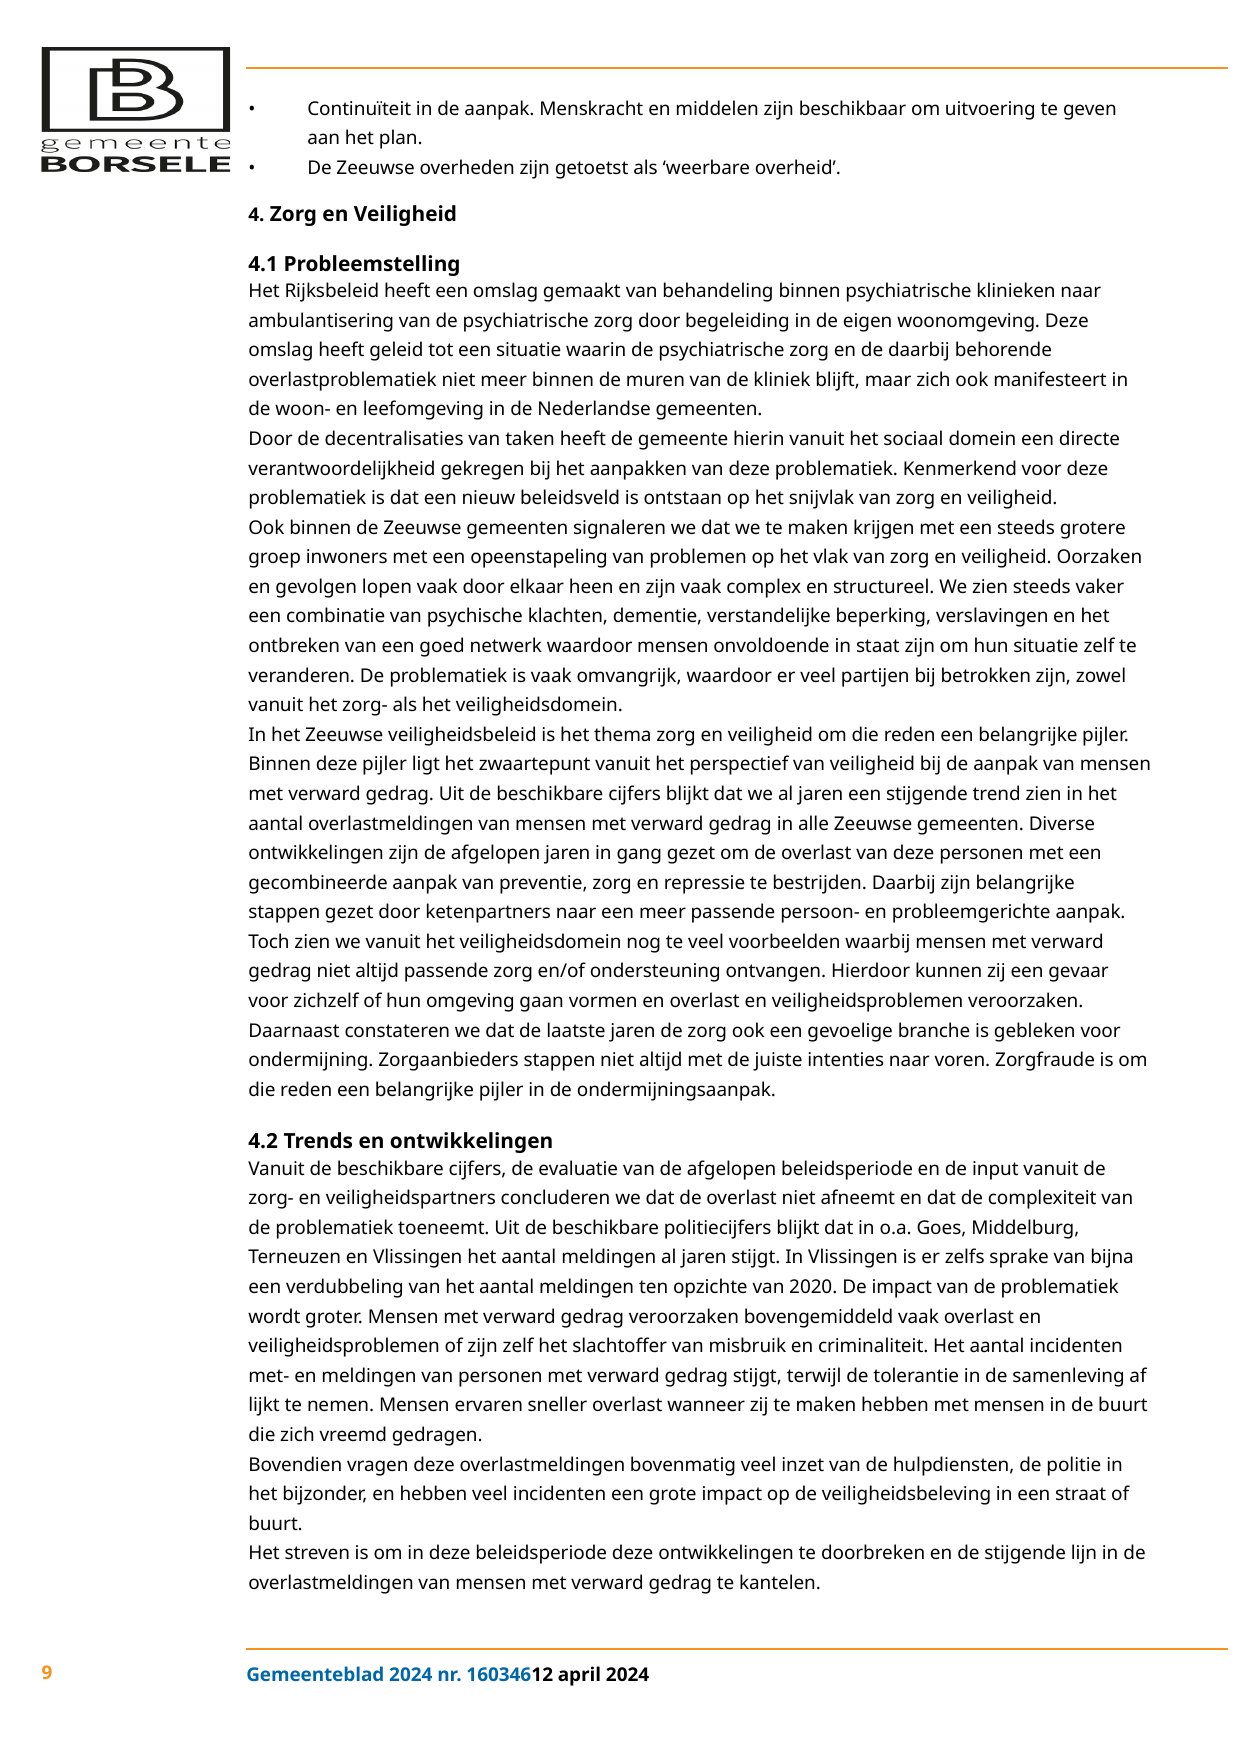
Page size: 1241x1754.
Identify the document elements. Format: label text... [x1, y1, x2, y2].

text Het streven is om in deze beleidsperiode deze ontwikkelingen te doorbreken en de stijgende lijn in de overlastmeldingen van mensen met verward gedrag te kantelen. [248, 1539, 1152, 1595]
text Ook binnen de Zeeuwse gemeenten signaleren we dat we te maken krijgen met een steeds grotere groep inwoners met een opeenstapeling van problemen op het vlak van zorg en veiligheid. Oorzaken en gevolgen lopen vaak door elkaar heen en zijn vaak complex en structureel. We zien steeds vaker een combinatie van psychische klachten, dementie, verstandelijke beperking, verslavingen en het ontbreken van een goed netwerk waardoor mensen onvoldoende in staat zijn om hun situatie zelf te veranderen. De problematiek is vaak omvangrijk, waardoor er veel partijen bij betrokken zijn, zowel vanuit het zorg- als het veiligheidsdomein. [248, 514, 1152, 717]
text Daarnaast constateren we dat de laatste jaren de zorg ook een gevoelige branche is gebleken voor ondermijning. Zorgaanbieders stappen niet altijd met de juiste intenties naar voren. Zorgfraude is om die reden een belangrijke pijler in de ondermijningsaanpak. [248, 1017, 1152, 1102]
picture [41, 47, 231, 172]
text 4.1 Probleemstelling [248, 249, 1152, 277]
text 4.2 Trends en ontwikkelingen [248, 1126, 1152, 1155]
list De Zeeuwse overheden zijn getoetst als ‘weerbare overheid’. [248, 154, 1152, 180]
list Continuïteit in de aanpak. Menskracht en middelen zijn beschikbaar om uitvoering te geven aan het plan. [248, 95, 1152, 150]
text Door de decentralisaties van taken heeft de gemeente hierin vanuit het sociaal domein een directe verantwoordelijkheid gekregen bij het aanpakken van deze problematiek. Kenmerkend voor deze problematiek is dat een nieuw beleidsveld is ontstaan op het snijvlak van zorg en veiligheid. [248, 425, 1152, 510]
text In het Zeeuwse veiligheidsbeleid is het thema zorg en veiligheid om die reden een belangrijke pijler. Binnen deze pijler ligt het zwaartepunt vanuit het perspectief van veiligheid bij de aanpak van mensen met verward gedrag. Uit de beschikbare cijfers blijkt dat we al jaren een stijgende trend zien in het aantal overlastmeldingen van mensen met verward gedrag in alle Zeeuwse gemeenten. Diverse ontwikkelingen zijn de afgelopen jaren in gang gezet om de overlast van deze personen met een gecombineerde aanpak van preventie, zorg en repressie te bestrijden. Daarbij zijn belangrijke stappen gezet door ketenpartners naar een meer passende persoon- en probleemgerichte aanpak. Toch zien we vanuit het veiligheidsdomein nog te veel voorbeelden waarbij mensen met verward gedrag niet altijd passende zorg en/of ondersteuning ontvangen. Hierdoor kunnen zij een gevaar voor zichzelf of hun omgeving gaan vormen en overlast en veiligheidsproblemen veroorzaken. [248, 721, 1152, 1013]
text Het Rijksbeleid heeft een omslag gemaakt van behandeling binnen psychiatrische klinieken naar ambulantisering van de psychiatrische zorg door begeleiding in de eigen woonomgeving. Deze omslag heeft geleid tot een situatie waarin de psychiatrische zorg en de daarbij behorende overlastproblematiek niet meer binnen de muren van de kliniek blijft, maar zich ook manifesteert in de woon- en leefomgeving in de Nederlandse gemeenten. [248, 277, 1152, 421]
text Bovendien vragen deze overlastmeldingen bovenmatig veel inzet van de hulpdiensten, de politie in het bijzonder, en hebben veel incidenten een grote impact op de veiligheidsbeleving in een straat of buurt. [248, 1451, 1152, 1536]
text Vanuit de beschikbare cijfers, de evaluatie van de afgelopen beleidsperiode en de input vanuit de zorg- en veiligheidspartners concluderen we dat de overlast niet afneemt en dat de complexiteit van de problematiek toeneemt. Uit de beschikbare politiecijfers blijkt dat in o.a. Goes, Middelburg, Terneuzen en Vlissingen het aantal meldingen al jaren stijgt. In Vlissingen is er zelfs sprake van bijna een verdubbeling van het aantal meldingen ten opzichte van 2020. De impact van de problematiek wordt groter. Mensen met verward gedrag veroorzaken bovengemiddeld vaak overlast en veiligheidsproblemen of zijn zelf het slachtoffer van misbruik en criminaliteit. Het aantal incidenten met- en meldingen van personen met verward gedrag stijgt, terwijl de tolerantie in de samenleving af lijkt te nemen. Mensen ervaren sneller overlast wanneer zij te maken hebben met mensen in de buurt die zich vreemd gedragen. [248, 1155, 1152, 1447]
text 4. Zorg en Veiligheid [248, 199, 1152, 228]
